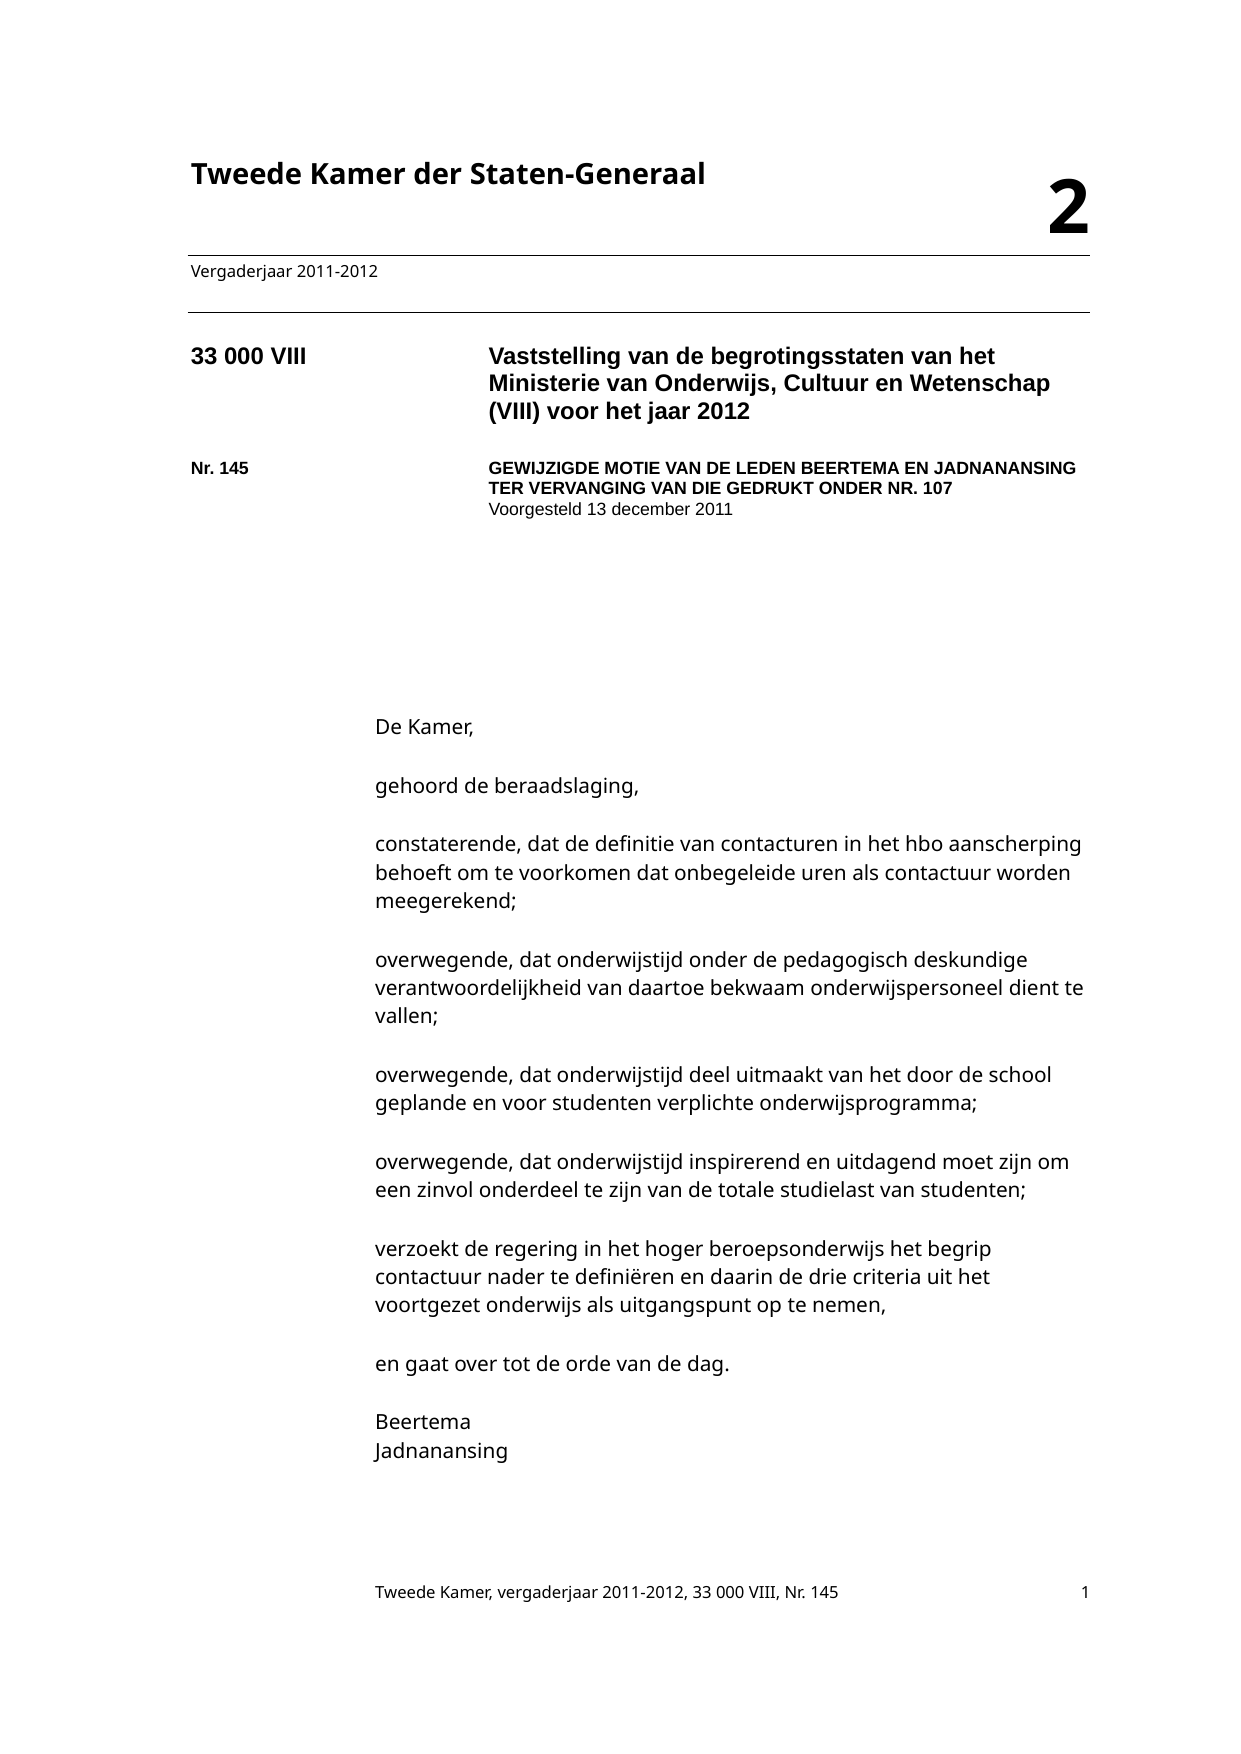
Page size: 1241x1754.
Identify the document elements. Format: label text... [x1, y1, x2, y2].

text De Kamer, [375, 712, 1090, 741]
table_header Tweede Kamer der Staten-Generaal [188, 150, 909, 255]
text Jadnanansing [375, 1436, 1090, 1464]
table_cell [188, 313, 485, 339]
text en gaat over tot de orde van de dag. [375, 1349, 1090, 1377]
text overwegende, dat onderwijstijd deel uitmaakt van het door de school geplande en voor studenten verplichte onderwijsprogramma; [375, 1060, 1090, 1117]
text overwegende, dat onderwijstijd onder de pedagogisch deskundige verantwoordelijkheid van daartoe bekwaam onderwijspersoneel dient te vallen; [375, 945, 1090, 1030]
text constaterende, dat de definitie van contacturen in het hbo aanscherping behoeft om te voorkomen dat onbegeleide uren als contactuur worden meegerekend; [375, 829, 1090, 915]
text overwegende, dat onderwijstijd inspirerend en uitdagend moet zijn om een zinvol onderdeel te zijn van de totale studielast van studenten; [375, 1147, 1090, 1204]
text Beertema [375, 1407, 1090, 1436]
table_header 2 [910, 150, 1090, 255]
table_cell Nr. 145 [188, 455, 485, 594]
table_cell 33 000 VIII [188, 339, 485, 454]
table_cell [485, 313, 1090, 339]
table_cell GEWIJZIGDE MOTIE VAN DE LEDEN BEERTEMA EN JADNANANSING TER VERVANGING VAN DIE GEDRUKT ONDER NR. 107 Voorgesteld 13 december 2011 [485, 455, 1090, 594]
table_cell Vaststelling van de begrotingsstaten van het Ministerie van Onderwijs, Cultuur en Wetenschap (VIII) voor het jaar 2012 [485, 339, 1090, 454]
text gehoord de beraadslaging, [375, 771, 1090, 799]
table_cell Vergaderjaar 2011-2012 [188, 256, 485, 312]
table_cell [485, 256, 1090, 312]
text verzoekt de regering in het hoger beroepsonderwijs het begrip contactuur nader te definiëren en daarin de drie criteria uit het voortgezet onderwijs als uitgangspunt op te nemen, [375, 1234, 1090, 1319]
